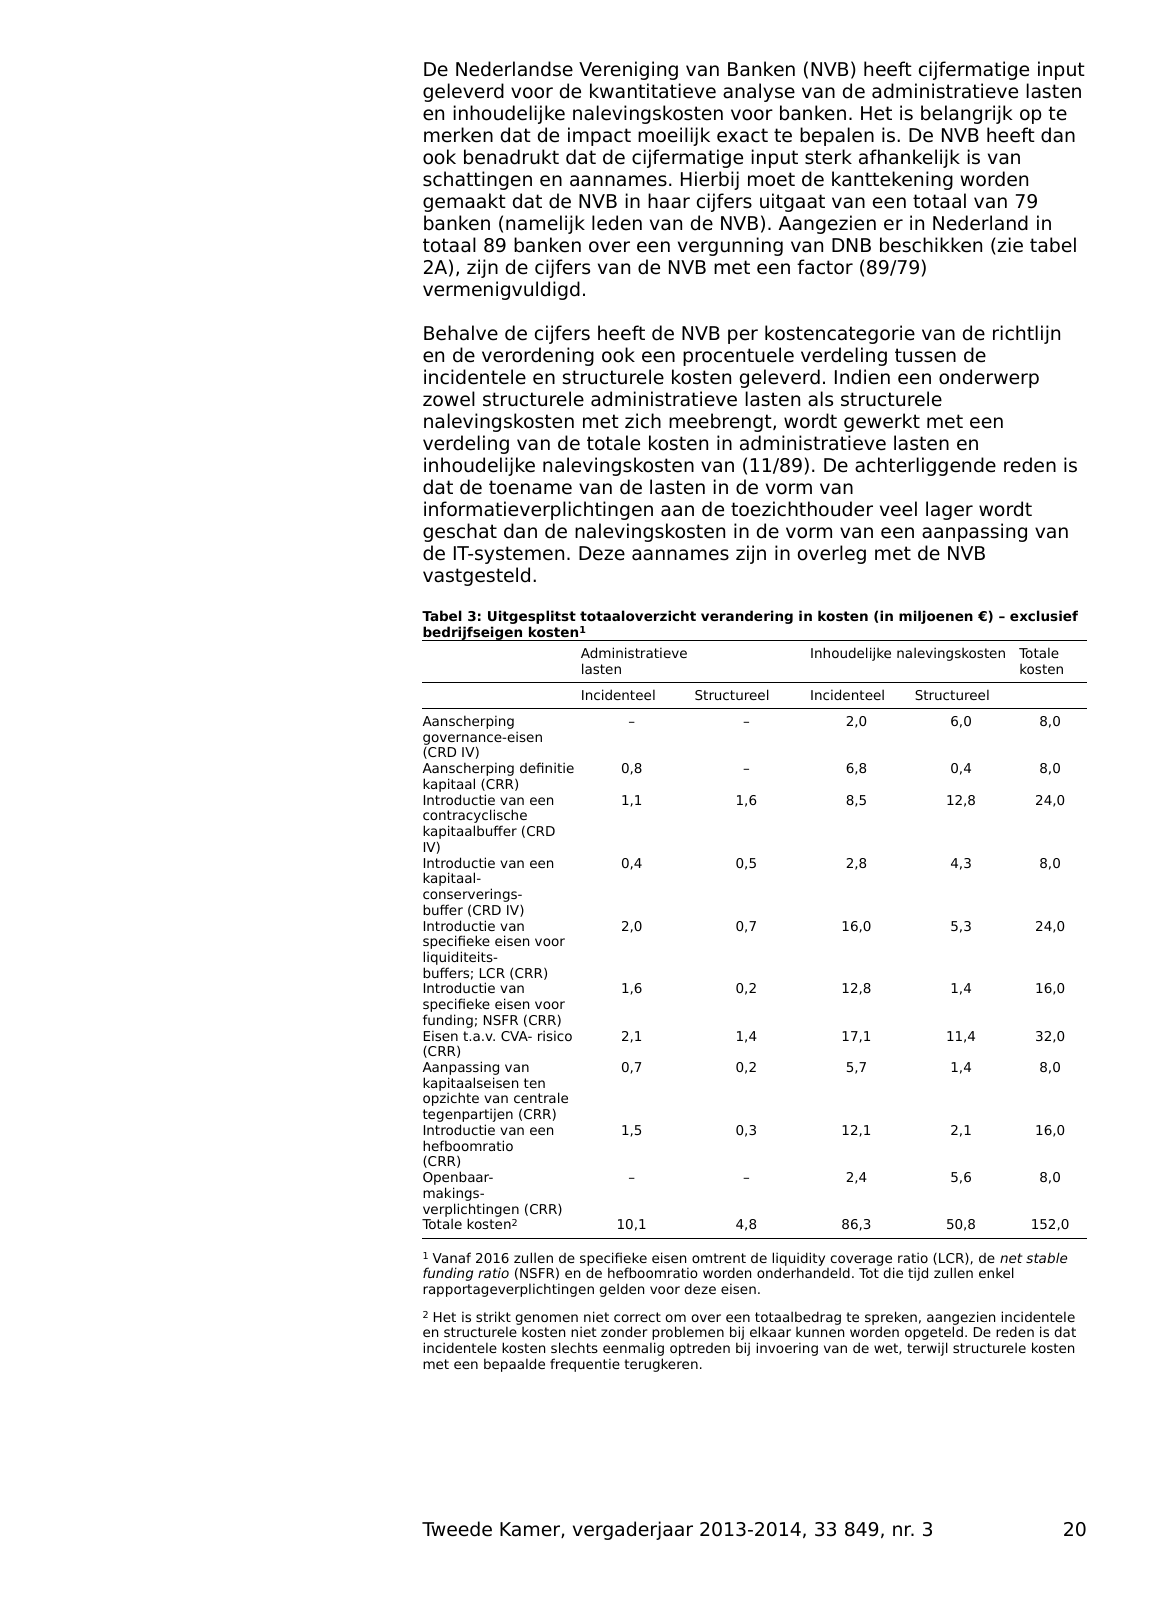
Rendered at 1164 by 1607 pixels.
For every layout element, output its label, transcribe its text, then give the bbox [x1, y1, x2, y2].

table_cell 0,5 [688, 855, 804, 918]
table_cell – [688, 1170, 804, 1217]
table_cell 1,4 [909, 1060, 1013, 1123]
table_cell Introductie van een kapitaal- conserverings- buffer (CRD IV) [422, 855, 574, 918]
table_cell Incidenteel [804, 683, 908, 708]
table_cell 1,1 [575, 793, 688, 855]
table_cell Introductie van een hefboomratio (CRR) [422, 1123, 574, 1170]
table_cell 8,5 [804, 793, 908, 855]
table_cell Aanpassing van kapitaalseisen ten opzichte van centrale tegenpartijen (CRR) [422, 1060, 574, 1123]
table_cell 0,7 [575, 1060, 688, 1123]
table_cell 0,4 [909, 761, 1013, 792]
table_cell 0,4 [575, 855, 688, 918]
table_cell 0,7 [688, 918, 804, 981]
table_cell 50,8 [909, 1217, 1013, 1238]
table_cell [422, 683, 574, 708]
table_header Tabel 3: Uitgesplitst totaaloverzicht verandering in kosten (in miljoenen €) – exclusief bedrijfseigen kosten1 [422, 609, 1087, 640]
table_cell Introductie van specifieke eisen voor funding; NSFR (CRR) [422, 981, 574, 1028]
table_cell 0,2 [688, 1060, 804, 1123]
table_cell 86,3 [804, 1217, 908, 1238]
table_cell 5,3 [909, 918, 1013, 981]
table_cell Structureel [688, 683, 804, 708]
table_cell Aanscherping definitie kapitaal (CRR) [422, 761, 574, 792]
table_cell 10,1 [575, 1217, 688, 1238]
table_cell Openbaar- makings- verplichtingen (CRR) [422, 1170, 574, 1217]
table_cell [1013, 683, 1087, 708]
table_cell 5,7 [804, 1060, 908, 1123]
table_cell Structureel [909, 683, 1013, 708]
table_cell 4,8 [688, 1217, 804, 1238]
table_cell 0,2 [688, 981, 804, 1028]
table_cell 8,0 [1013, 1060, 1087, 1123]
table_cell 2,1 [909, 1123, 1013, 1170]
table_cell 2,1 [575, 1029, 688, 1060]
table_cell [422, 641, 574, 682]
table_cell – [575, 709, 688, 761]
table_cell – [688, 709, 804, 761]
table_cell 24,0 [1013, 918, 1087, 981]
table_cell 0,3 [688, 1123, 804, 1170]
table_cell 6,8 [804, 761, 908, 792]
table_cell 1,4 [688, 1029, 804, 1060]
table_cell 1,6 [575, 981, 688, 1028]
table_cell Eisen t.a.v. CVA- risico (CRR) [422, 1029, 574, 1060]
table_cell 1 Vanaf 2016 zullen de specifieke eisen omtrent de liquidity coverage ratio (LCR), de net stable funding ratio (NSFR) en de hefboomratio worden onderhandeld. Tot die tijd zullen enkel rapportageverplichtingen gelden voor deze eisen. 2 Het is strikt genomen niet correct om over een totaalbedrag te spreken, aangezien incidentele en structurele kosten niet zonder problemen bij elkaar kunnen worden opgeteld. De reden is dat incidentele kosten slechts eenmalig optreden bij invoering van de wet, terwijl structurele kosten met een bepaalde frequentie terugkeren. [422, 1239, 1087, 1372]
table_cell 1,4 [909, 981, 1013, 1028]
table_cell Aanscherping governance-eisen (CRD IV) [422, 709, 574, 761]
text De Nederlandse Vereniging van Banken (NVB) heeft cijfermatige input geleverd voor de kwantitatieve analyse van de administratieve lasten en inhoudelijke nalevingskosten voor banken. Het is belangrijk op te merken dat de impact moeilijk exact te bepalen is. De NVB heeft dan ook benadrukt dat de cijfermatige input sterk afhankelijk is van schattingen en aannames. Hierbij moet de kanttekening worden gemaakt dat de NVB in haar cijfers uitgaat van een totaal van 79 banken (namelijk leden van de NVB). Aangezien er in Nederland in totaal 89 banken over een vergunning van DNB beschikken (zie tabel 2A), zijn de cijfers van de NVB met een factor (89/79) vermenigvuldigd. [422, 59, 1087, 301]
table_cell 0,8 [575, 761, 688, 792]
table_cell 2,4 [804, 1170, 908, 1217]
table_cell 12,8 [909, 793, 1013, 855]
table_cell 8,0 [1013, 855, 1087, 918]
table_cell 6,0 [909, 709, 1013, 761]
table_cell Totale kosten [1013, 641, 1087, 682]
table_cell 12,1 [804, 1123, 908, 1170]
text Behalve de cijfers heeft de NVB per kostencategorie van de richtlijn en de verordening ook een procentuele verdeling tussen de incidentele en structurele kosten geleverd. Indien een onderwerp zowel structurele administratieve lasten als structurele nalevingskosten met zich meebrengt, wordt gewerkt met een verdeling van de totale kosten in administratieve lasten en inhoudelijke nalevingskosten van (11/89). De achterliggende reden is dat de toename van de lasten in de vorm van informatieverplichtingen aan de toezichthouder veel lager wordt geschat dan de nalevingskosten in de vorm van een aanpassing van de IT-systemen. Deze aannames zijn in overleg met de NVB vastgesteld. [422, 323, 1087, 587]
table_cell 2,8 [804, 855, 908, 918]
table_cell 8,0 [1013, 761, 1087, 792]
table_cell 4,3 [909, 855, 1013, 918]
table_cell 16,0 [804, 918, 908, 981]
table_cell Totale kosten2 [422, 1217, 574, 1238]
table_cell 5,6 [909, 1170, 1013, 1217]
table_cell 2,0 [804, 709, 908, 761]
table_cell 16,0 [1013, 981, 1087, 1028]
table_cell Incidenteel [575, 683, 688, 708]
table_cell 16,0 [1013, 1123, 1087, 1170]
table_cell 152,0 [1013, 1217, 1087, 1238]
table_cell Administratieve lasten [575, 641, 804, 682]
table_cell 24,0 [1013, 793, 1087, 855]
table_cell – [575, 1170, 688, 1217]
table_cell 1,5 [575, 1123, 688, 1170]
table_cell 2,0 [575, 918, 688, 981]
table_cell 8,0 [1013, 1170, 1087, 1217]
table_cell 8,0 [1013, 709, 1087, 761]
table_cell Introductie van een contracyclische kapitaalbuffer (CRD IV) [422, 793, 574, 855]
table_cell 11,4 [909, 1029, 1013, 1060]
table_cell 17,1 [804, 1029, 908, 1060]
table_cell – [688, 761, 804, 792]
table_cell 32,0 [1013, 1029, 1087, 1060]
table_cell Inhoudelijke nalevingskosten [804, 641, 1013, 682]
table_cell 1,6 [688, 793, 804, 855]
table_cell Introductie van specifieke eisen voor liquiditeits- buffers; LCR (CRR) [422, 918, 574, 981]
table_cell 12,8 [804, 981, 908, 1028]
